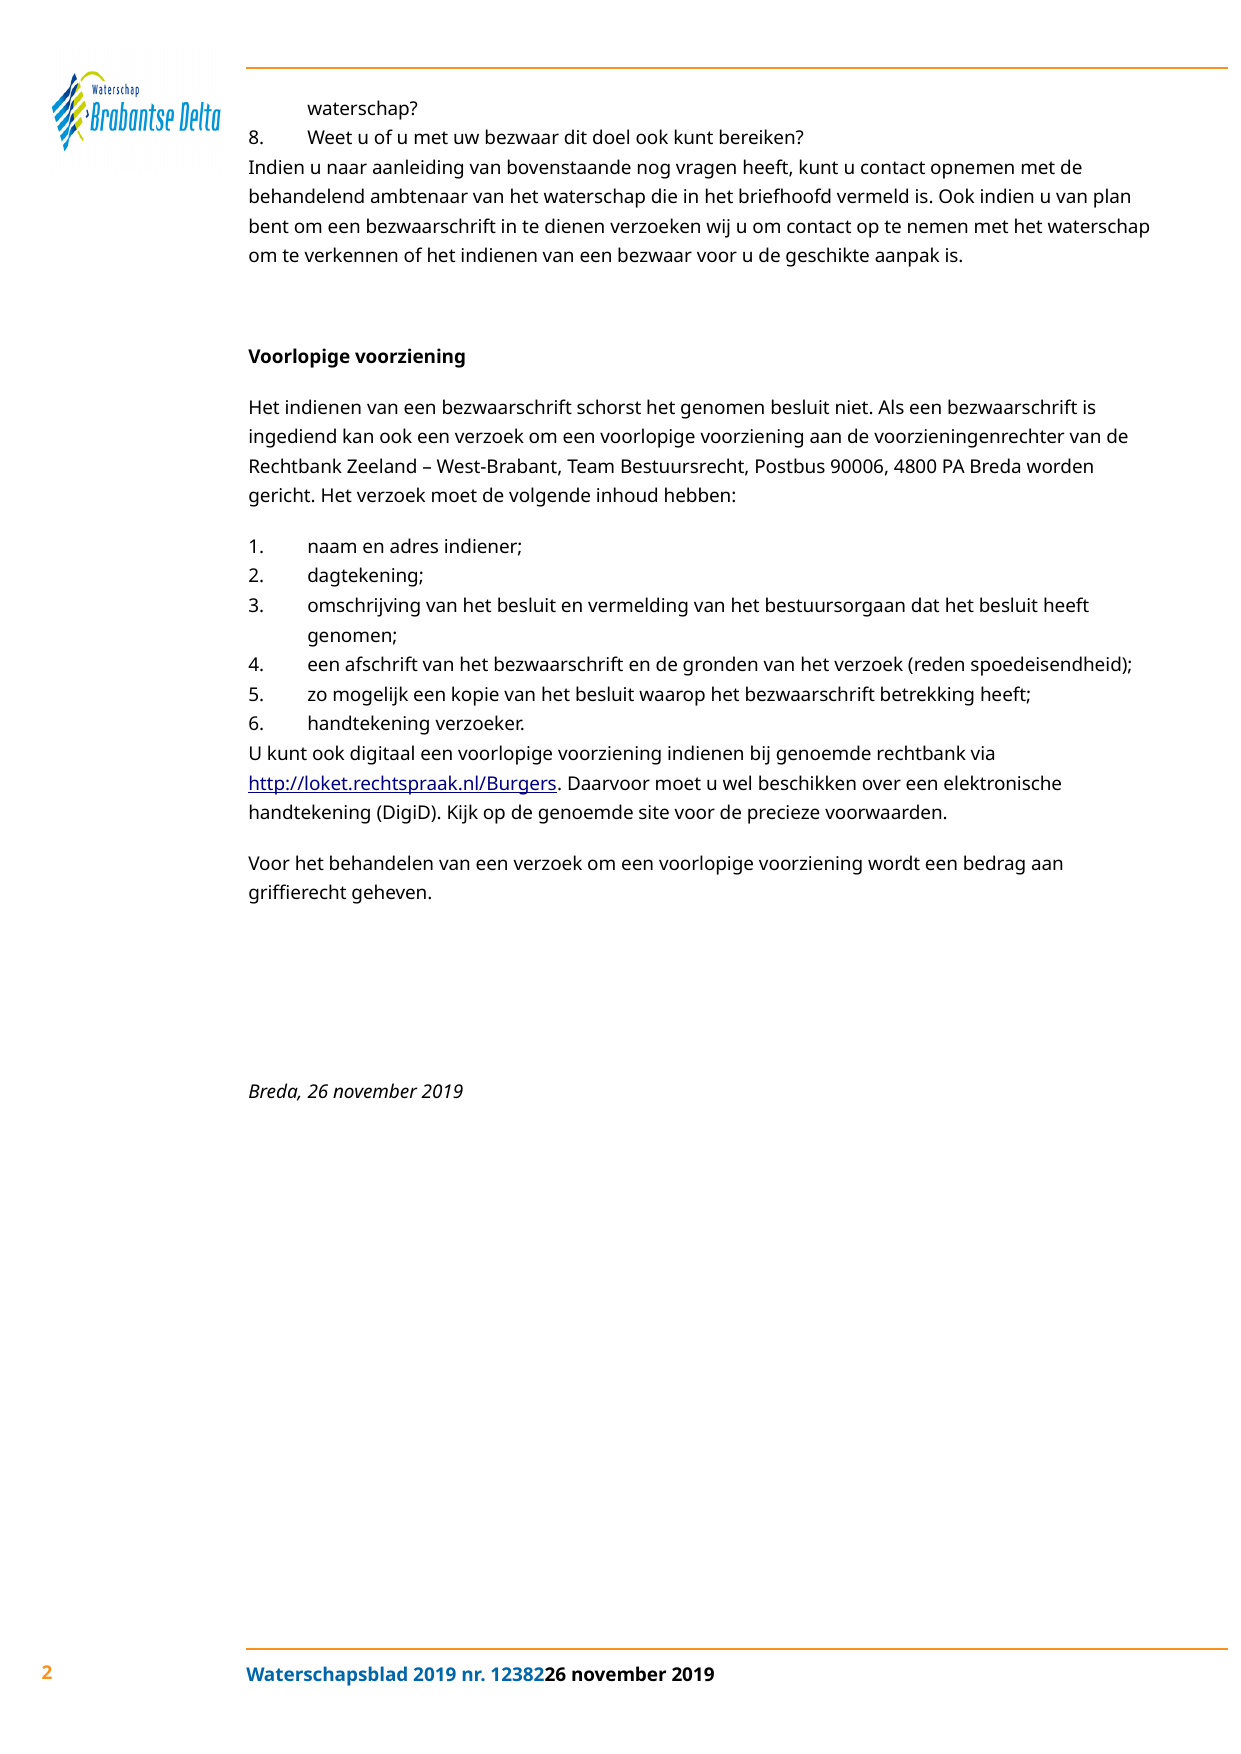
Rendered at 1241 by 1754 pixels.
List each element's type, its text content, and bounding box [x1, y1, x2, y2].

list zo mogelijk een kopie van het besluit waarop het bezwaarschrift betrekking heeft; [248, 681, 1152, 707]
list dagtekening; [248, 563, 1152, 588]
text Breda, 26 november 2019 [248, 1078, 1152, 1104]
picture [41, 47, 231, 172]
text Indien u naar aanleiding van bovenstaande nog vragen heeft, kunt u contact opnemen met de behandelend ambtenaar van het waterschap die in het briefhoofd vermeld is. Ook indien u van plan bent om een bezwaarschrift in te dienen verzoeken wij u om contact op te nemen met het waterschap om te verkennen of het indienen van een bezwaar voor u de geschikte aanpak is. [248, 154, 1152, 268]
list Weet u of u met uw bezwaar dit doel ook kunt bereiken? [248, 124, 1152, 150]
text Voorlopige voorziening [248, 343, 1152, 369]
text U kunt ook digitaal een voorlopige voorziening indienen bij genoemde rechtbank via http://loket.rechtspraak.nl/Burgers. Daarvoor moet u wel beschikken over een elektronische handtekening (DigiD). Kijk op de genoemde site voor de precieze voorwaarden. [248, 740, 1152, 825]
list een afschrift van het bezwaarschrift en de gronden van het verzoek (reden spoedeisendheid); [248, 651, 1152, 677]
list naam en adres indiener; [248, 533, 1152, 559]
list handtekening verzoeker. [248, 711, 1152, 736]
text Voor het behandelen van een verzoek om een voorlopige voorziening wordt een bedrag aan griffierecht geheven. [248, 850, 1152, 905]
list waterschap? [248, 95, 1152, 121]
list omschrijving van het besluit en vermelding van het bestuursorgaan dat het besluit heeft genomen; [248, 592, 1152, 648]
text Het indienen van een bezwaarschrift schorst het genomen besluit niet. Als een bezwaarschrift is ingediend kan ook een verzoek om een voorlopige voorziening aan de voorzieningenrechter van de Rechtbank Zeeland – West-Brabant, Team Bestuursrecht, Postbus 90006, 4800 PA Breda worden gericht. Het verzoek moet de volgende inhoud hebben: [248, 394, 1152, 508]
